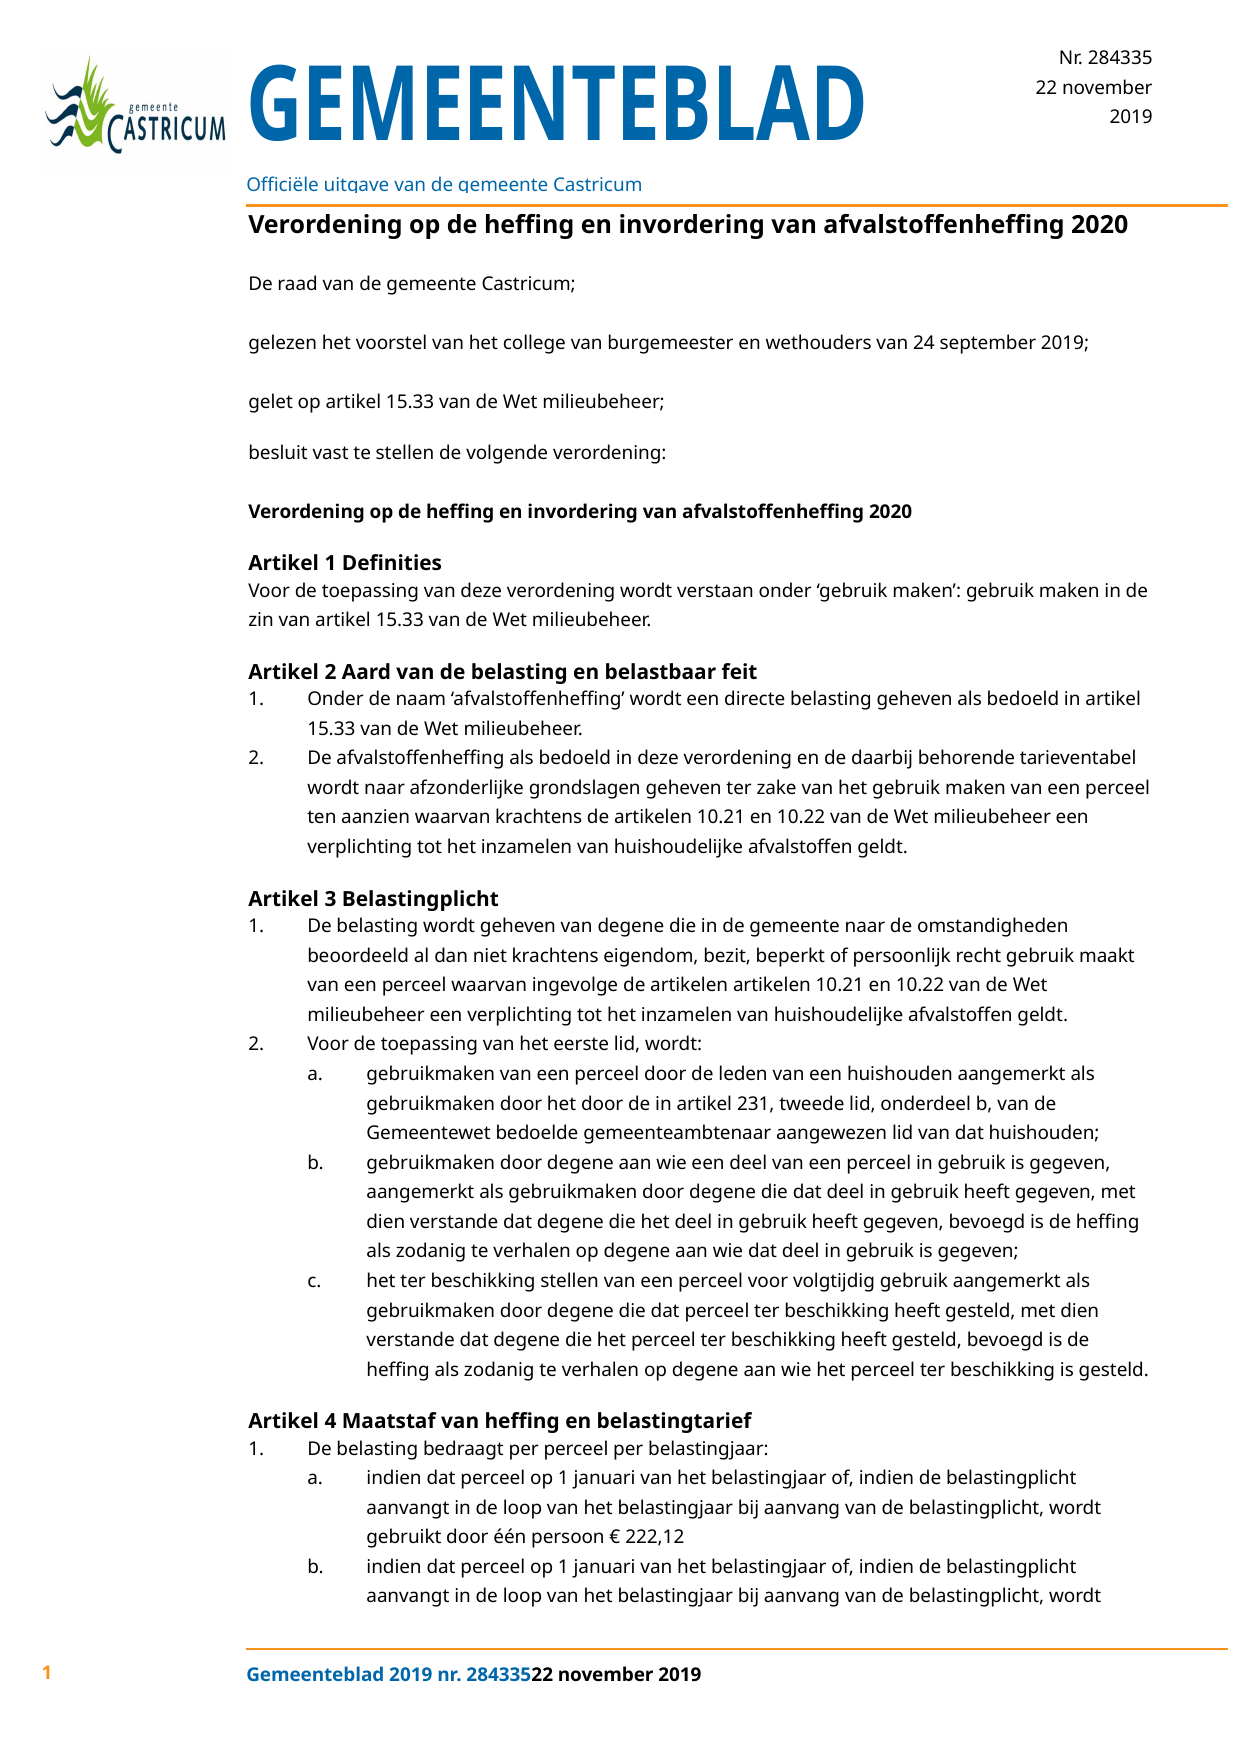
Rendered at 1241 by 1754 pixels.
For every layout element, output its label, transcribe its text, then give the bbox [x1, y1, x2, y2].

text gelezen het voorstel van het college van burgemeester en wethouders van 24 september 2019; [248, 329, 1152, 355]
text De raad van de gemeente Castricum; [248, 270, 1152, 296]
list het ter beschikking stellen van een perceel voor volgtijdig gebruik aangemerkt als gebruikmaken door degene die dat perceel ter beschikking heeft gesteld, met dien verstande dat degene die het perceel ter beschikking heeft gesteld, bevoegd is de heffing als zodanig te verhalen op degene aan wie het perceel ter beschikking is gesteld. [307, 1267, 1152, 1382]
list gebruikmaken van een perceel door de leden van een huishouden aangemerkt als gebruikmaken door het door de in artikel 231, tweede lid, onderdeel b, van de Gemeentewet bedoelde gemeenteambtenaar aangewezen lid van dat huishouden; [307, 1060, 1152, 1145]
list De afvalstoffenheffing als bedoeld in deze verordening en de daarbij behorende tarieventabel wordt naar afzonderlijke grondslagen geheven ter zake van het gebruik maken van een perceel ten aanzien waarvan krachtens de artikelen 10.21 en 10.22 van de Wet milieubeheer een verplichting tot het inzamelen van huishoudelijke afvalstoffen geldt. [248, 744, 1152, 859]
list Onder de naam ‘afvalstoffenheffing’ wordt een directe belasting geheven als bedoeld in artikel 15.33 van de Wet milieubeheer. [248, 685, 1152, 741]
text Artikel 1 Definities [248, 548, 1152, 577]
text Verordening op de heffing en invordering van afvalstoffenheffing 2020 [248, 207, 1152, 241]
list indien dat perceel op 1 januari van het belastingjaar of, indien de belastingplicht aanvangt in de loop van het belastingjaar bij aanvang van de belastingplicht, wordt gebruikt door één persoon € 222,12 [307, 1464, 1152, 1549]
text Verordening op de heffing en invordering van afvalstoffenheffing 2020 [248, 498, 1152, 524]
list De belasting bedraagt per perceel per belastingjaar: [248, 1435, 1152, 1461]
list De belasting wordt geheven van degene die in de gemeente naar de omstandigheden beoordeeld al dan niet krachtens eigendom, bezit, beperkt of persoonlijk recht gebruik maakt van een perceel waarvan ingevolge de artikelen artikelen 10.21 en 10.22 van de Wet milieubeheer een verplichting tot het inzamelen van huishoudelijke afvalstoffen geldt. [248, 912, 1152, 1027]
text Artikel 3 Belastingplicht [248, 884, 1152, 912]
text besluit vast te stellen de volgende verordening: [248, 439, 1152, 465]
list indien dat perceel op 1 januari van het belastingjaar of, indien de belastingplicht aanvangt in de loop van het belastingjaar bij aanvang van de belastingplicht, wordt [307, 1553, 1152, 1608]
list gebruikmaken door degene aan wie een deel van een perceel in gebruik is gegeven, aangemerkt als gebruikmaken door degene die dat deel in gebruik heeft gegeven, met dien verstande dat degene die het deel in gebruik heeft gegeven, bevoegd is de heffing als zodanig te verhalen op degene aan wie dat deel in gebruik is gegeven; [307, 1149, 1152, 1263]
text gelet op artikel 15.33 van de Wet milieubeheer; [248, 389, 1152, 414]
text Artikel 2 Aard van de belasting en belastbaar feit [248, 657, 1152, 685]
list Voor de toepassing van het eerste lid, wordt: [248, 1031, 1152, 1056]
text Artikel 4 Maatstaf van heffing en belastingtarief [248, 1406, 1152, 1435]
picture [41, 47, 231, 172]
text Voor de toepassing van deze verordening wordt verstaan onder ‘gebruik maken’: gebruik maken in de zin van artikel 15.33 van de Wet milieubeheer. [248, 577, 1152, 632]
